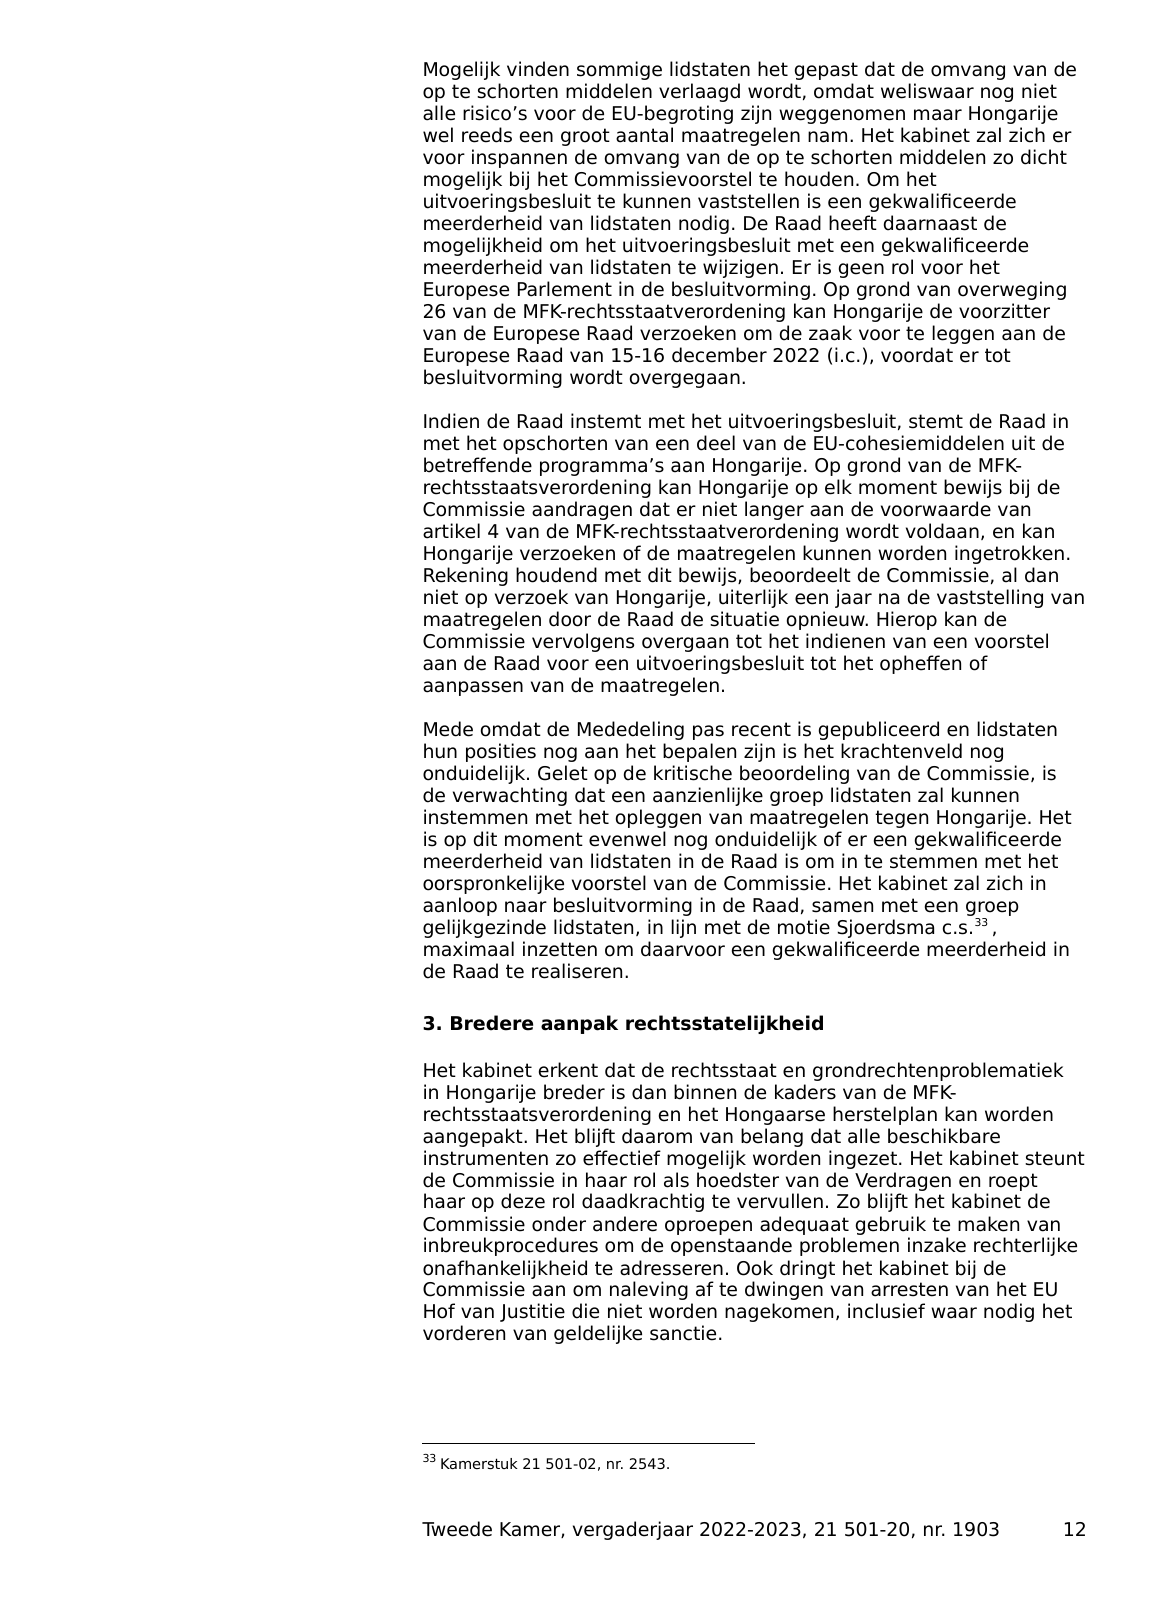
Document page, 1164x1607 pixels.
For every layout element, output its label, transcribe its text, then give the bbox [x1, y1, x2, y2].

text Kamerstuk 21 501-02, nr. 2543. [422, 1452, 1087, 1474]
text Indien de Raad instemt met het uitvoeringsbesluit, stemt de Raad in met het opschorten van een deel van de EU-cohesiemiddelen uit de betreffende programma’s aan Hongarije. Op grond van de MFK-rechtsstaatsverordening kan Hongarije op elk moment bewijs bij de Commissie aandragen dat er niet langer aan de voorwaarde van artikel 4 van de MFK-rechtsstaatverordening wordt voldaan, en kan Hongarije verzoeken of de maatregelen kunnen worden ingetrokken. Rekening houdend met dit bewijs, beoordeelt de Commissie, al dan niet op verzoek van Hongarije, uiterlijk een jaar na de vaststelling van maatregelen door de Raad de situatie opnieuw. Hierop kan de Commissie vervolgens overgaan tot het indienen van een voorstel aan de Raad voor een uitvoeringsbesluit tot het opheffen of aanpassen van de maatregelen. [422, 411, 1087, 697]
subtitle 3. Bredere aanpak rechtsstatelijkheid [422, 1013, 1087, 1034]
text Mogelijk vinden sommige lidstaten het gepast dat de omvang van de op te schorten middelen verlaagd wordt, omdat weliswaar nog niet alle risico’s voor de EU-begroting zijn weggenomen maar Hongarije wel reeds een groot aantal maatregelen nam. Het kabinet zal zich er voor inspannen de omvang van de op te schorten middelen zo dicht mogelijk bij het Commissievoorstel te houden. Om het uitvoeringsbesluit te kunnen vaststellen is een gekwalificeerde meerderheid van lidstaten nodig. De Raad heeft daarnaast de mogelijkheid om het uitvoeringsbesluit met een gekwalificeerde meerderheid van lidstaten te wijzigen. Er is geen rol voor het Europese Parlement in de besluitvorming. Op grond van overweging 26 van de MFK-rechtsstaatverordening kan Hongarije de voorzitter van de Europese Raad verzoeken om de zaak voor te leggen aan de Europese Raad van 15-16 december 2022 (i.c.), voordat er tot besluitvorming wordt overgegaan. [422, 59, 1087, 389]
text Het kabinet erkent dat de rechtsstaat en grondrechtenproblematiek in Hongarije breder is dan binnen de kaders van de MFK-rechtsstaatsverordening en het Hongaarse herstelplan kan worden aangepakt. Het blijft daarom van belang dat alle beschikbare instrumenten zo effectief mogelijk worden ingezet. Het kabinet steunt de Commissie in haar rol als hoedster van de Verdragen en roept haar op deze rol daadkrachtig te vervullen. Zo blijft het kabinet de Commissie onder andere oproepen adequaat gebruik te maken van inbreukprocedures om de openstaande problemen inzake rechterlijke onafhankelijkheid te adresseren. Ook dringt het kabinet bij de Commissie aan om naleving af te dwingen van arresten van het EU Hof van Justitie die niet worden nagekomen, inclusief waar nodig het vorderen van geldelijke sanctie. [422, 1059, 1087, 1345]
text Mede omdat de Mededeling pas recent is gepubliceerd en lidstaten hun posities nog aan het bepalen zijn is het krachtenveld nog onduidelijk. Gelet op de kritische beoordeling van de Commissie, is de verwachting dat een aanzienlijke groep lidstaten zal kunnen instemmen met het opleggen van maatregelen tegen Hongarije. Het is op dit moment evenwel nog onduidelijk of er een gekwalificeerde meerderheid van lidstaten in de Raad is om in te stemmen met het oorspronkelijke voorstel van de Commissie. Het kabinet zal zich in aanloop naar besluitvorming in de Raad, samen met een groep gelijkgezinde lidstaten, in lijn met de motie Sjoerdsma c.s., maximaal inzetten om daarvoor een gekwalificeerde meerderheid in de Raad te realiseren. [422, 719, 1087, 983]
